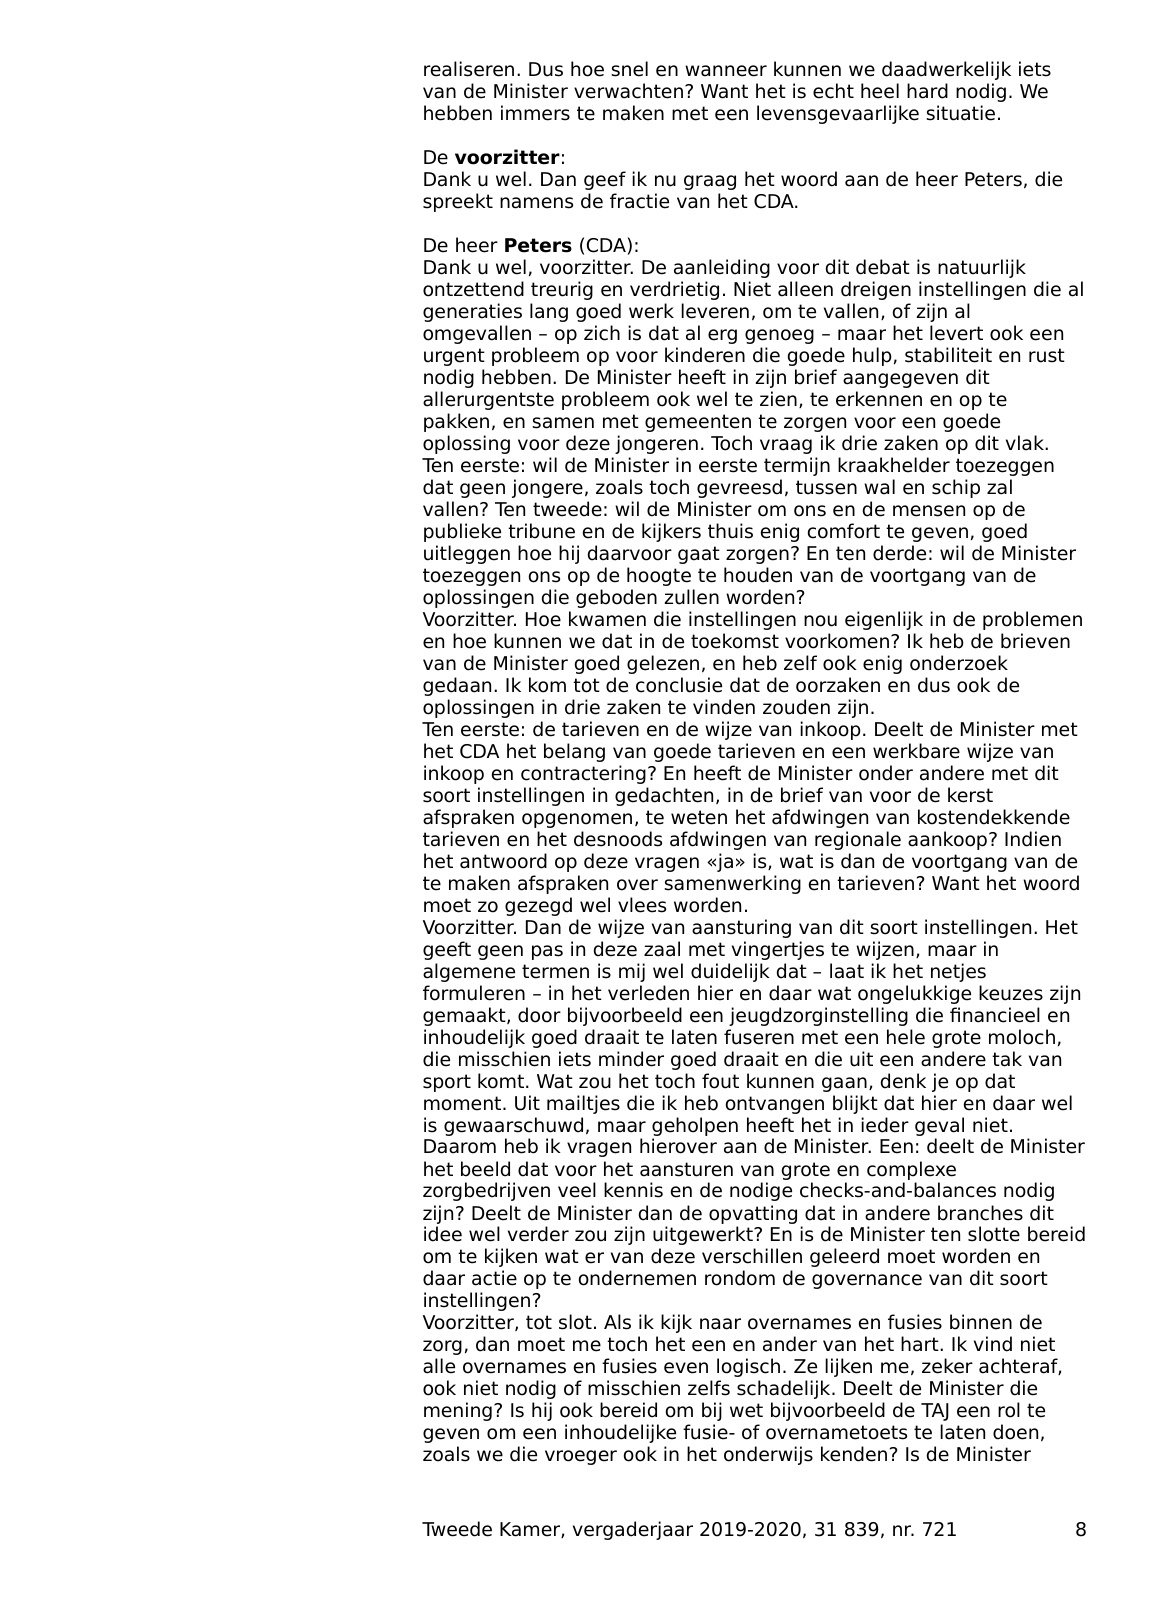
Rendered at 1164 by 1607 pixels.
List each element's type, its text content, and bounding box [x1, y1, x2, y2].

text Voorzitter. Hoe kwamen die instellingen nou eigenlijk in de problemen en hoe kunnen we dat in de toekomst voorkomen? Ik heb de brieven van de Minister goed gelezen, en heb zelf ook enig onderzoek gedaan. Ik kom tot de conclusie dat de oorzaken en dus ook de oplossingen in drie zaken te vinden zouden zijn. [422, 609, 1087, 719]
text Ten eerste: wil de Minister in eerste termijn kraakhelder toezeggen dat geen jongere, zoals toch gevreesd, tussen wal en schip zal vallen? Ten tweede: wil de Minister om ons en de mensen op de publieke tribune en de kijkers thuis enig comfort te geven, goed uitleggen hoe hij daarvoor gaat zorgen? En ten derde: wil de Minister toezeggen ons op de hoogte te houden van de voortgang van de oplossingen die geboden zullen worden? [422, 455, 1087, 609]
text Ten eerste: de tarieven en de wijze van inkoop. Deelt de Minister met het CDA het belang van goede tarieven en een werkbare wijze van inkoop en contractering? En heeft de Minister onder andere met dit soort instellingen in gedachten, in de brief van voor de kerst afspraken opgenomen, te weten het afdwingen van kostendekkende tarieven en het desnoods afdwingen van regionale aankoop? Indien het antwoord op deze vragen «ja» is, wat is dan de voortgang van de te maken afspraken over samenwerking en tarieven? Want het woord moet zo gezegd wel vlees worden. [422, 719, 1087, 917]
text De voorzitter: [422, 147, 1087, 169]
text Dank u wel. Dan geef ik nu graag het woord aan de heer Peters, die spreekt namens de fractie van het CDA. [422, 169, 1087, 213]
text Dank u wel, voorzitter. De aanleiding voor dit debat is natuurlijk ontzettend treurig en verdrietig. Niet alleen dreigen instellingen die al generaties lang goed werk leveren, om te vallen, of zijn al omgevallen – op zich is dat al erg genoeg – maar het levert ook een urgent probleem op voor kinderen die goede hulp, stabiliteit en rust nodig hebben. De Minister heeft in zijn brief aangegeven dit allerurgentste probleem ook wel te zien, te erkennen en op te pakken, en samen met gemeenten te zorgen voor een goede oplossing voor deze jongeren. Toch vraag ik drie zaken op dit vlak. [422, 257, 1087, 455]
text De heer Peters (CDA): [422, 235, 1087, 257]
text Voorzitter, tot slot. Als ik kijk naar overnames en fusies binnen de zorg, dan moet me toch het een en ander van het hart. Ik vind niet alle overnames en fusies even logisch. Ze lijken me, zeker achteraf, ook niet nodig of misschien zelfs schadelijk. Deelt de Minister die mening? Is hij ook bereid om bij wet bijvoorbeeld de TAJ een rol te geven om een inhoudelijke fusie- of overnametoets te laten doen, zoals we die vroeger ook in het onderwijs kenden? Is de Minister [422, 1312, 1087, 1466]
text Voorzitter. Dan de wijze van aansturing van dit soort instellingen. Het geeft geen pas in deze zaal met vingertjes te wijzen, maar in algemene termen is mij wel duidelijk dat – laat ik het netjes formuleren – in het verleden hier en daar wat ongelukkige keuzes zijn gemaakt, door bijvoorbeeld een jeugdzorginstelling die financieel en inhoudelijk goed draait te laten fuseren met een hele grote moloch, die misschien iets minder goed draait en die uit een andere tak van sport komt. Wat zou het toch fout kunnen gaan, denk je op dat moment. Uit mailtjes die ik heb ontvangen blijkt dat hier en daar wel is gewaarschuwd, maar geholpen heeft het in ieder geval niet. Daarom heb ik vragen hierover aan de Minister. Een: deelt de Minister het beeld dat voor het aansturen van grote en complexe zorgbedrijven veel kennis en de nodige checks-and-balances nodig zijn? Deelt de Minister dan de opvatting dat in andere branches dit idee wel verder zou zijn uitgewerkt? En is de Minister ten slotte bereid om te kijken wat er van deze verschillen geleerd moet worden en daar actie op te ondernemen rondom de governance van dit soort instellingen? [422, 917, 1087, 1312]
text realiseren. Dus hoe snel en wanneer kunnen we daadwerkelijk iets van de Minister verwachten? Want het is echt heel hard nodig. We hebben immers te maken met een levensgevaarlijke situatie. [422, 59, 1087, 125]
